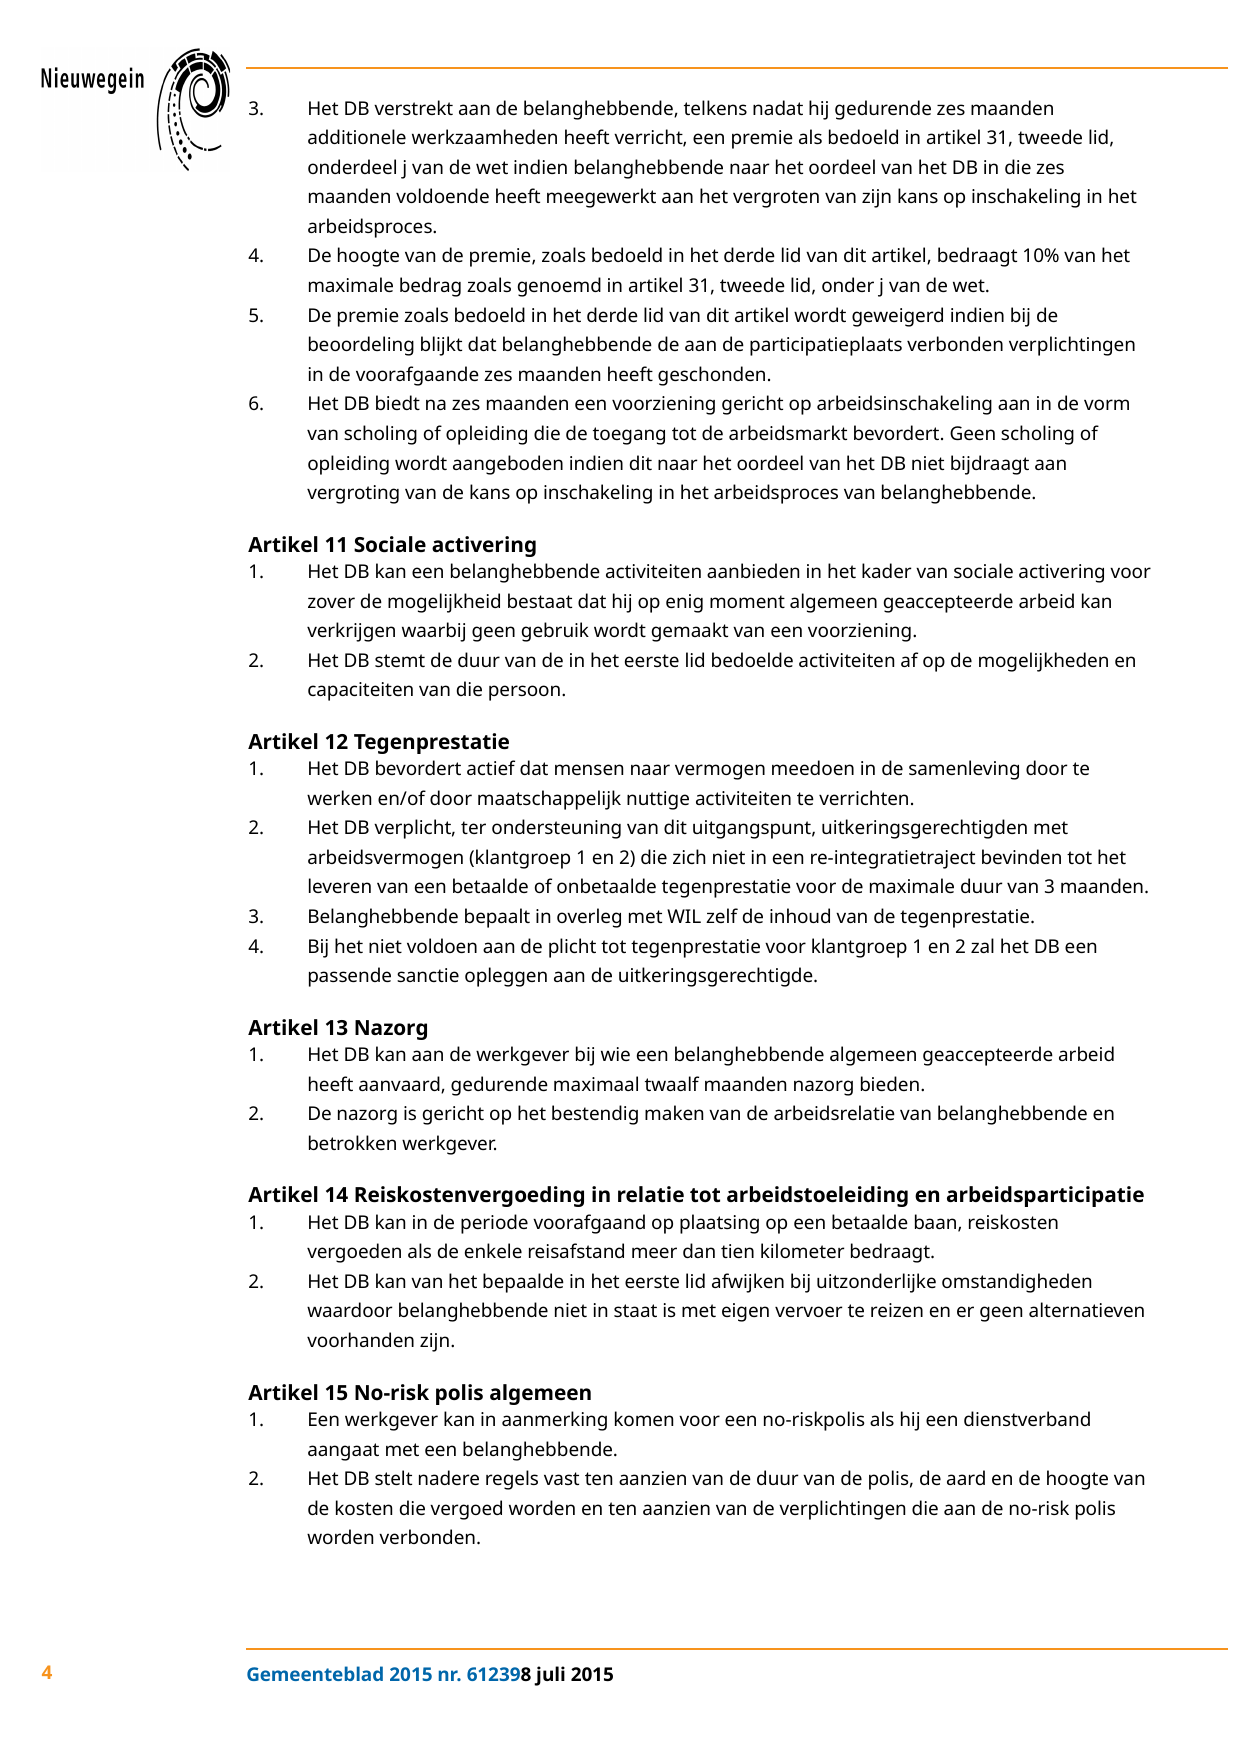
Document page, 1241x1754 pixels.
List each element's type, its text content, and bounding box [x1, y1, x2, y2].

list Het DB bevordert actief dat mensen naar vermogen meedoen in de samenleving door te werken en/of door maatschappelijk nuttige activiteiten te verrichten. [248, 755, 1152, 811]
list Het DB biedt na zes maanden een voorziening gericht op arbeidsinschakeling aan in de vorm van scholing of opleiding die de toegang tot de arbeidsmarkt bevordert. Geen scholing of opleiding wordt aangeboden indien dit naar het oordeel van het DB niet bijdraagt aan vergroting van de kans op inschakeling in het arbeidsproces van belanghebbende. [248, 391, 1152, 505]
list De hoogte van de premie, zoals bedoeld in het derde lid van dit artikel, bedraagt 10% van het maximale bedrag zoals genoemd in artikel 31, tweede lid, onder j van de wet. [248, 243, 1152, 298]
list Het DB stemt de duur van de in het eerste lid bedoelde activiteiten af op de mogelijkheden en capaciteiten van die persoon. [248, 647, 1152, 702]
list Het DB stelt nadere regels vast ten aanzien van de duur van de polis, de aard en de hoogte van de kosten die vergoed worden en ten aanzien van de verplichtingen die aan de no-risk polis worden verbonden. [248, 1465, 1152, 1550]
list Het DB verplicht, ter ondersteuning van dit uitgangspunt, uitkeringsgerechtigden met arbeidsvermogen (klantgroep 1 en 2) die zich niet in een re-integratietraject bevinden tot het leveren van een betaalde of onbetaalde tegenprestatie voor de maximale duur van 3 maanden. [248, 814, 1152, 899]
list Belanghebbende bepaalt in overleg met WIL zelf de inhoud van de tegenprestatie. [248, 903, 1152, 929]
text Artikel 15 No-risk polis algemeen [248, 1378, 1152, 1406]
text Artikel 12 Tegenprestatie [248, 727, 1152, 755]
list Het DB kan van het bepaalde in het eerste lid afwijken bij uitzonderlijke omstandigheden waardoor belanghebbende niet in staat is met eigen vervoer te reizen en er geen alternatieven voorhanden zijn. [248, 1268, 1152, 1353]
list Het DB kan een belanghebbende activiteiten aanbieden in het kader van sociale activering voor zover de mogelijkheid bestaat dat hij op enig moment algemeen geaccepteerde arbeid kan verkrijgen waarbij geen gebruik wordt gemaakt van een voorziening. [248, 558, 1152, 643]
list De premie zoals bedoeld in het derde lid van dit artikel wordt geweigerd indien bij de beoordeling blijkt dat belanghebbende de aan de participatieplaats verbonden verplichtingen in de voorafgaande zes maanden heeft geschonden. [248, 302, 1152, 387]
picture [41, 47, 231, 172]
text Artikel 14 Reiskostenvergoeding in relatie tot arbeidstoeleiding en arbeidsparticipatie [248, 1181, 1152, 1209]
text Artikel 13 Nazorg [248, 1013, 1152, 1041]
list Een werkgever kan in aanmerking komen voor een no-riskpolis als hij een dienstverband aangaat met een belanghebbende. [248, 1406, 1152, 1461]
text Artikel 11 Sociale activering [248, 530, 1152, 558]
list Het DB verstrekt aan de belanghebbende, telkens nadat hij gedurende zes maanden additionele werkzaamheden heeft verricht, een premie als bedoeld in artikel 31, tweede lid, onderdeel j van de wet indien belanghebbende naar het oordeel van het DB in die zes maanden voldoende heeft meegewerkt aan het vergroten van zijn kans op inschakeling in het arbeidsproces. [248, 95, 1152, 239]
list Het DB kan aan de werkgever bij wie een belanghebbende algemeen geaccepteerde arbeid heeft aanvaard, gedurende maximaal twaalf maanden nazorg bieden. [248, 1041, 1152, 1097]
list Het DB kan in de periode voorafgaand op plaatsing op een betaalde baan, reiskosten vergoeden als de enkele reisafstand meer dan tien kilometer bedraagt. [248, 1209, 1152, 1264]
list De nazorg is gericht op het bestendig maken van de arbeidsrelatie van belanghebbende en betrokken werkgever. [248, 1101, 1152, 1156]
list Bij het niet voldoen aan de plicht tot tegenprestatie voor klantgroep 1 en 2 zal het DB een passende sanctie opleggen aan de uitkeringsgerechtigde. [248, 933, 1152, 988]
